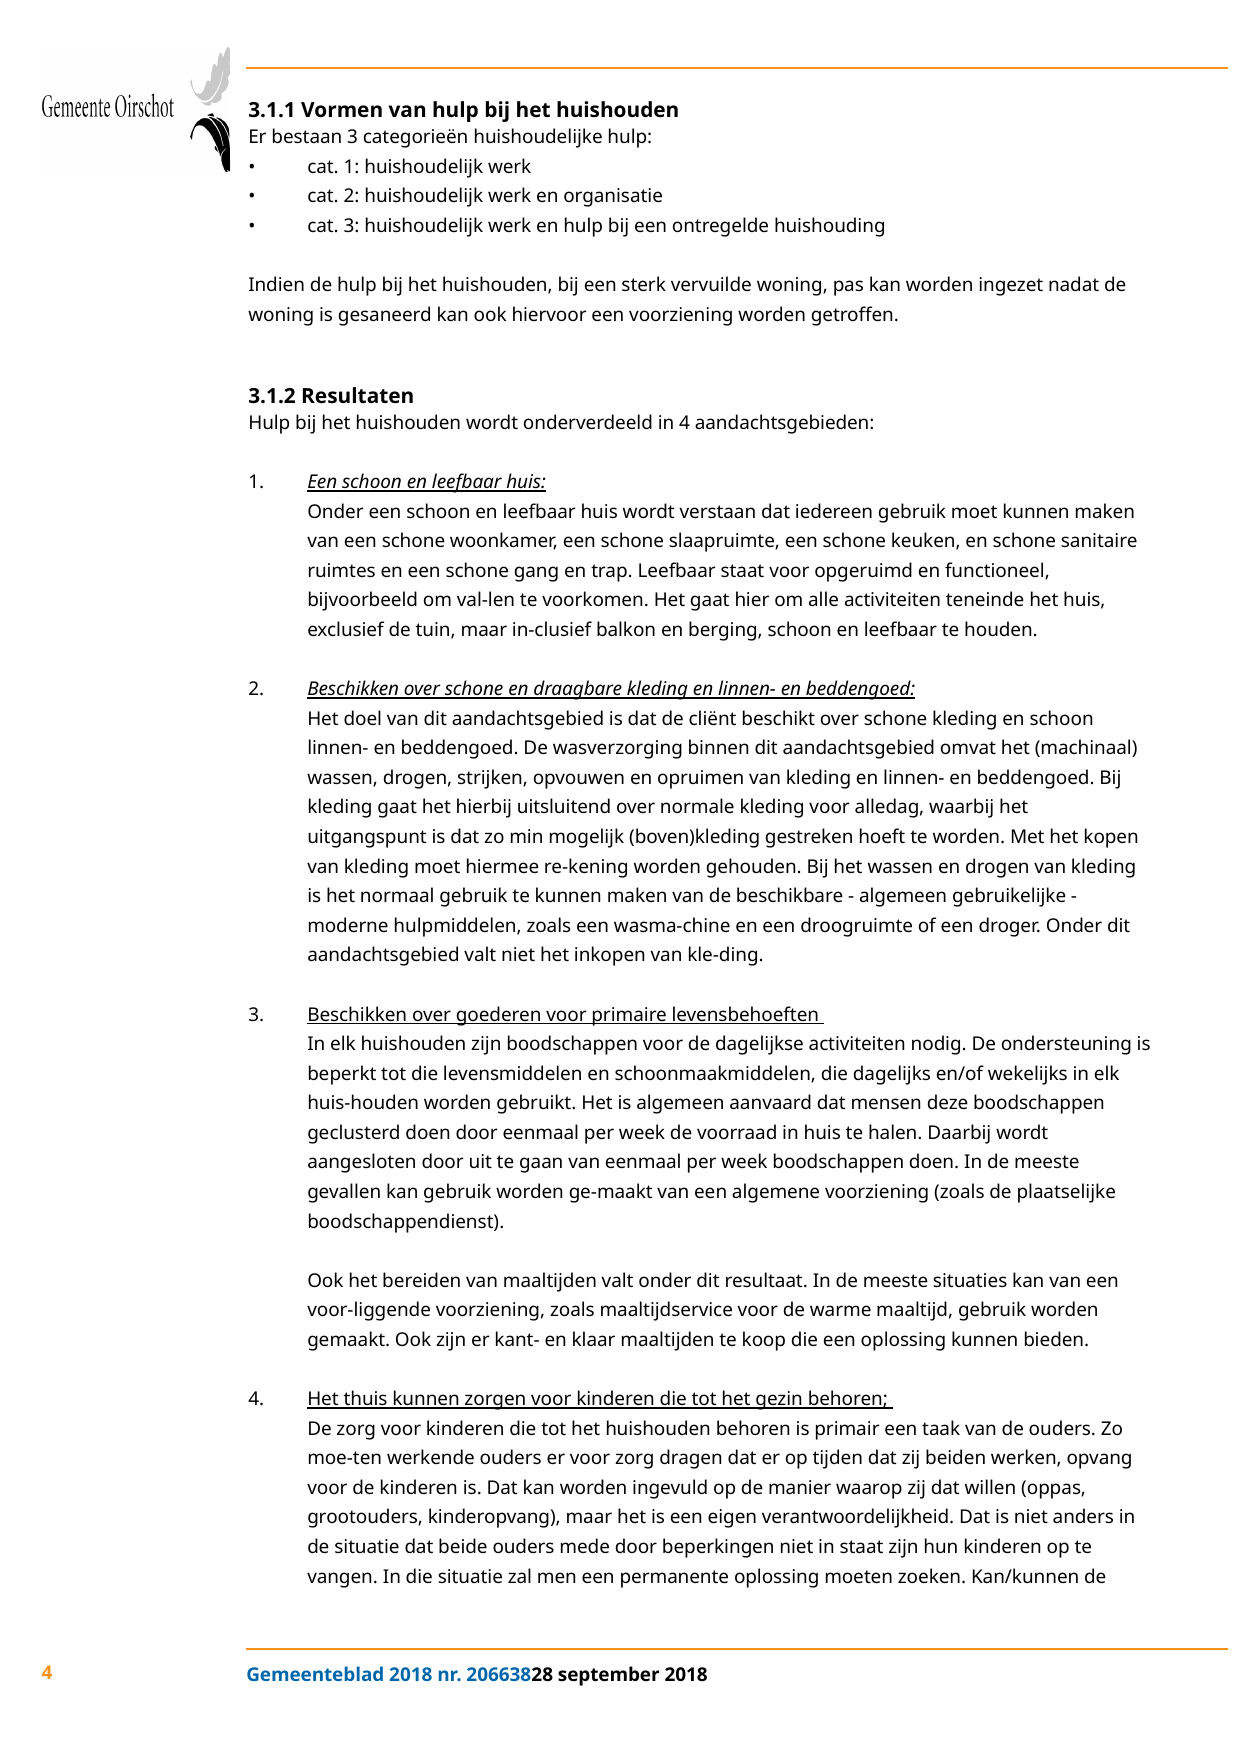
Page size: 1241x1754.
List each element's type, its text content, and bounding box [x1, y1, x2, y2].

list Beschikken over goederen voor primaire levensbehoeften [248, 1001, 1152, 1027]
text Er bestaan 3 categorieën huishoudelijke hulp: [248, 123, 1152, 149]
list Het doel van dit aandachtsgebied is dat de cliënt beschikt over schone kleding en schoon linnen- en beddengoed. De wasverzorging binnen dit aandachtsgebied omvat het (machinaal) wassen, drogen, strijken, opvouwen en opruimen van kleding en linnen- en beddengoed. Bij kleding gaat het hierbij uitsluitend over normale kleding voor alledag, waarbij het uitgangspunt is dat zo min mogelijk (boven)kleding gestreken hoeft te worden. Met het kopen van kleding moet hiermee re-kening worden gehouden. Bij het wassen en drogen van kleding is het normaal gebruik te kunnen maken van de beschikbare - algemeen gebruikelijke - moderne hulpmiddelen, zoals een wasma-chine en een droogruimte of een droger. Onder dit aandachtsgebied valt niet het inkopen van kle-ding. [248, 705, 1152, 967]
list Ook het bereiden van maaltijden valt onder dit resultaat. In de meeste situaties kan van een voor-liggende voorziening, zoals maaltijdservice voor de warme maaltijd, gebruik worden gemaakt. Ook zijn er kant- en klaar maaltijden te koop die een oplossing kunnen bieden. [248, 1267, 1152, 1352]
list cat. 1: huishoudelijk werk [248, 153, 1152, 178]
list cat. 3: huishoudelijk werk en hulp bij een ontregelde huishouding [248, 212, 1152, 238]
text 3.1.2 Resultaten [248, 381, 1152, 409]
list Een schoon en leefbaar huis: [248, 468, 1152, 494]
picture [41, 47, 231, 172]
list cat. 2: huishoudelijk werk en organisatie [248, 182, 1152, 208]
text Hulp bij het huishouden wordt onderverdeeld in 4 aandachtsgebieden: [248, 409, 1152, 435]
text Indien de hulp bij het huishouden, bij een sterk vervuilde woning, pas kan worden ingezet nadat de woning is gesaneerd kan ook hiervoor een voorziening worden getroffen. [248, 271, 1152, 326]
list Het thuis kunnen zorgen voor kinderen die tot het gezin behoren; [248, 1385, 1152, 1411]
text 3.1.1 Vormen van hulp bij het huishouden [248, 95, 1152, 123]
list Onder een schoon en leefbaar huis wordt verstaan dat iedereen gebruik moet kunnen maken van een schone woonkamer, een schone slaapruimte, een schone keuken, en schone sanitaire ruimtes en een schone gang en trap. Leefbaar staat voor opgeruimd en functioneel, bijvoorbeeld om val-len te voorkomen. Het gaat hier om alle activiteiten teneinde het huis, exclusief de tuin, maar in-clusief balkon en berging, schoon en leefbaar te houden. [248, 498, 1152, 642]
list De zorg voor kinderen die tot het huishouden behoren is primair een taak van de ouders. Zo moe-ten werkende ouders er voor zorg dragen dat er op tijden dat zij beiden werken, opvang voor de kinderen is. Dat kan worden ingevuld op de manier waarop zij dat willen (oppas, grootouders, kinderopvang), maar het is een eigen verantwoordelijkheid. Dat is niet anders in de situatie dat beide ouders mede door beperkingen niet in staat zijn hun kinderen op te vangen. In die situatie zal men een permanente oplossing moeten zoeken. Kan/kunnen de [248, 1415, 1152, 1589]
list In elk huishouden zijn boodschappen voor de dagelijkse activiteiten nodig. De ondersteuning is beperkt tot die levensmiddelen en schoonmaakmiddelen, die dagelijks en/of wekelijks in elk huis-houden worden gebruikt. Het is algemeen aanvaard dat mensen deze boodschappen geclusterd doen door eenmaal per week de voorraad in huis te halen. Daarbij wordt aangesloten door uit te gaan van eenmaal per week boodschappen doen. In de meeste gevallen kan gebruik worden ge-maakt van een algemene voorziening (zoals de plaatselijke boodschappendienst). [248, 1030, 1152, 1234]
list Beschikken over schone en draagbare kleding en linnen- en beddengoed: [248, 675, 1152, 701]
